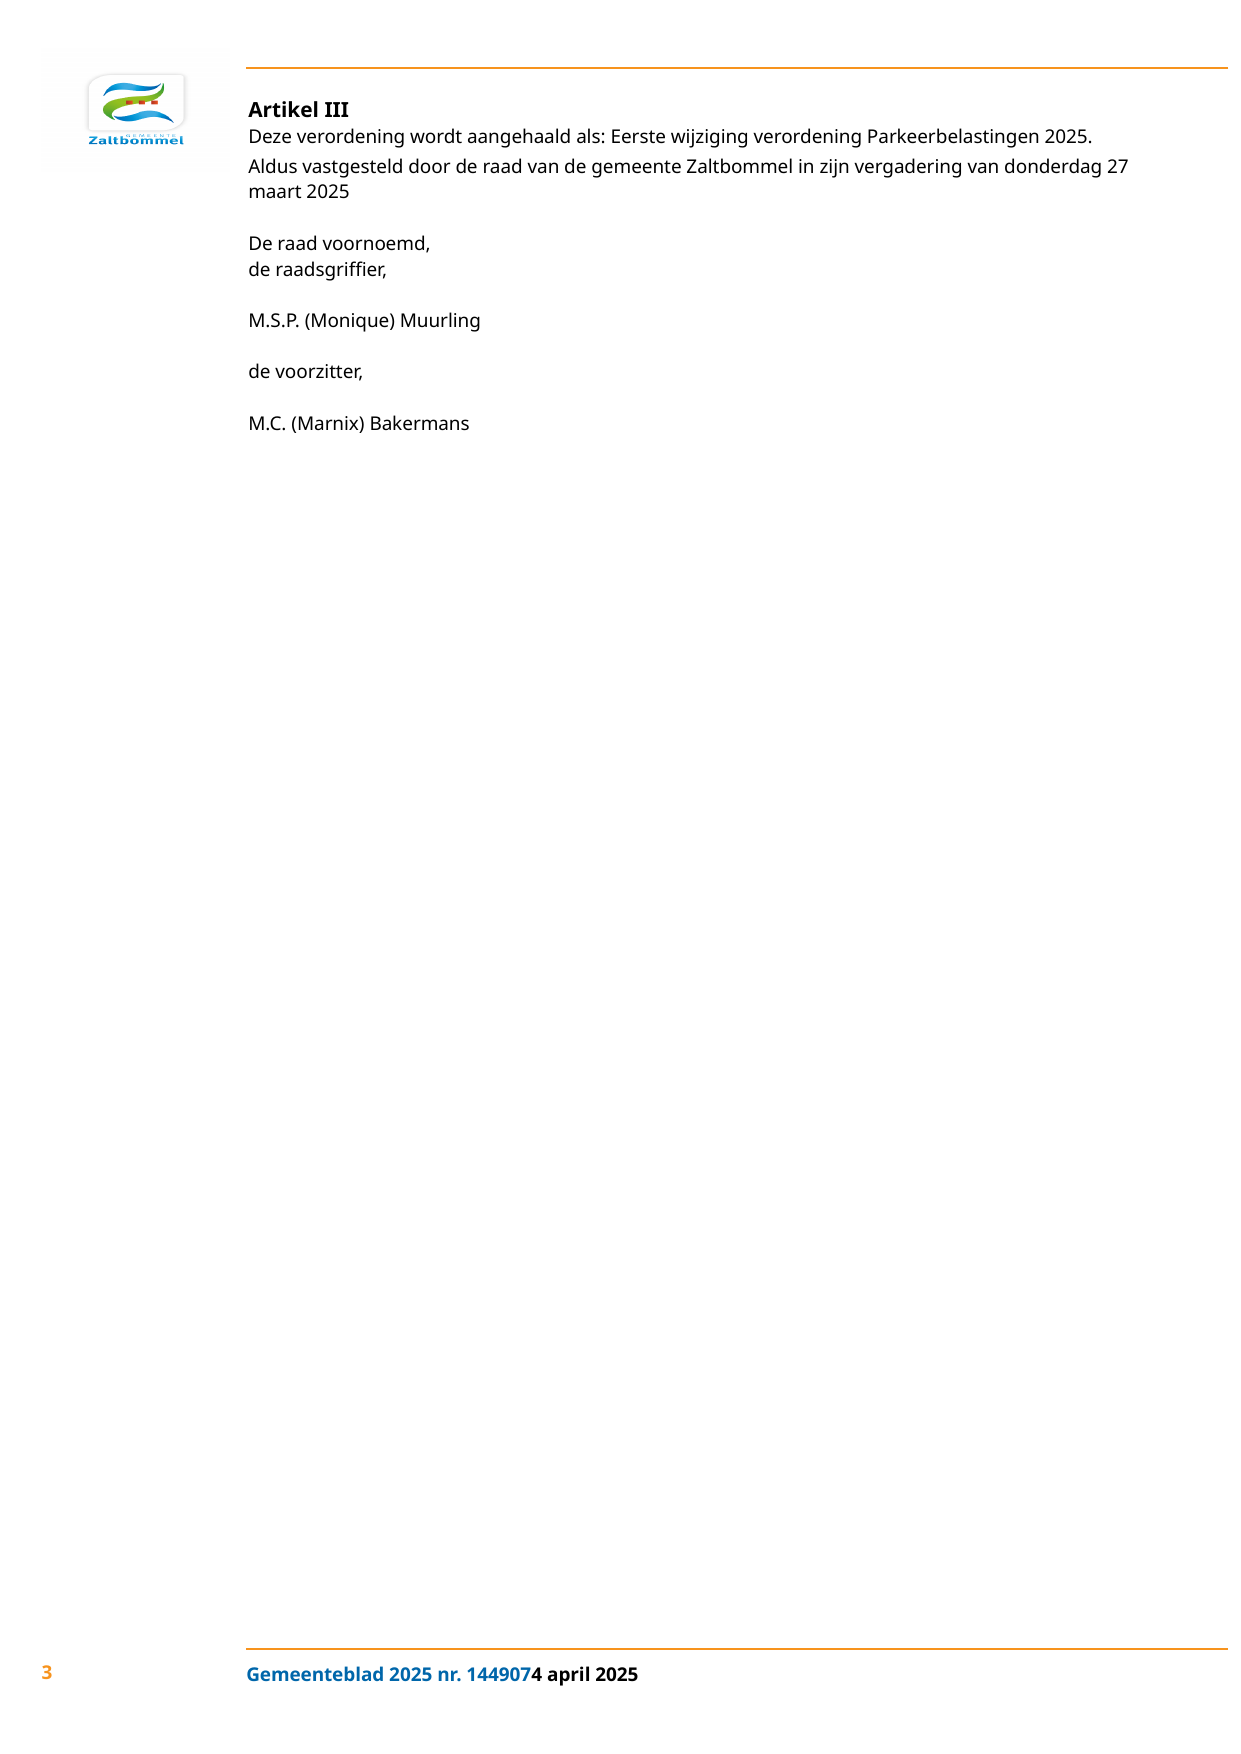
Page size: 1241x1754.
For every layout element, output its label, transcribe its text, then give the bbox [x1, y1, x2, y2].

text M.S.P. (Monique) Muurling [248, 307, 1152, 333]
picture [41, 47, 231, 172]
text Artikel III [248, 95, 1152, 123]
text de raadsgriffier, [248, 256, 1152, 281]
text Aldus vastgesteld door de raad van de gemeente Zaltbommel in zijn vergadering van donderdag 27 maart 2025 [248, 153, 1152, 204]
text De raad voornoemd, [248, 230, 1152, 256]
text M.C. (Marnix) Bakermans [248, 410, 1152, 436]
text de voorzitter, [248, 359, 1152, 384]
text Deze verordening wordt aangehaald als: Eerste wijziging verordening Parkeerbelastingen 2025. [248, 123, 1152, 149]
